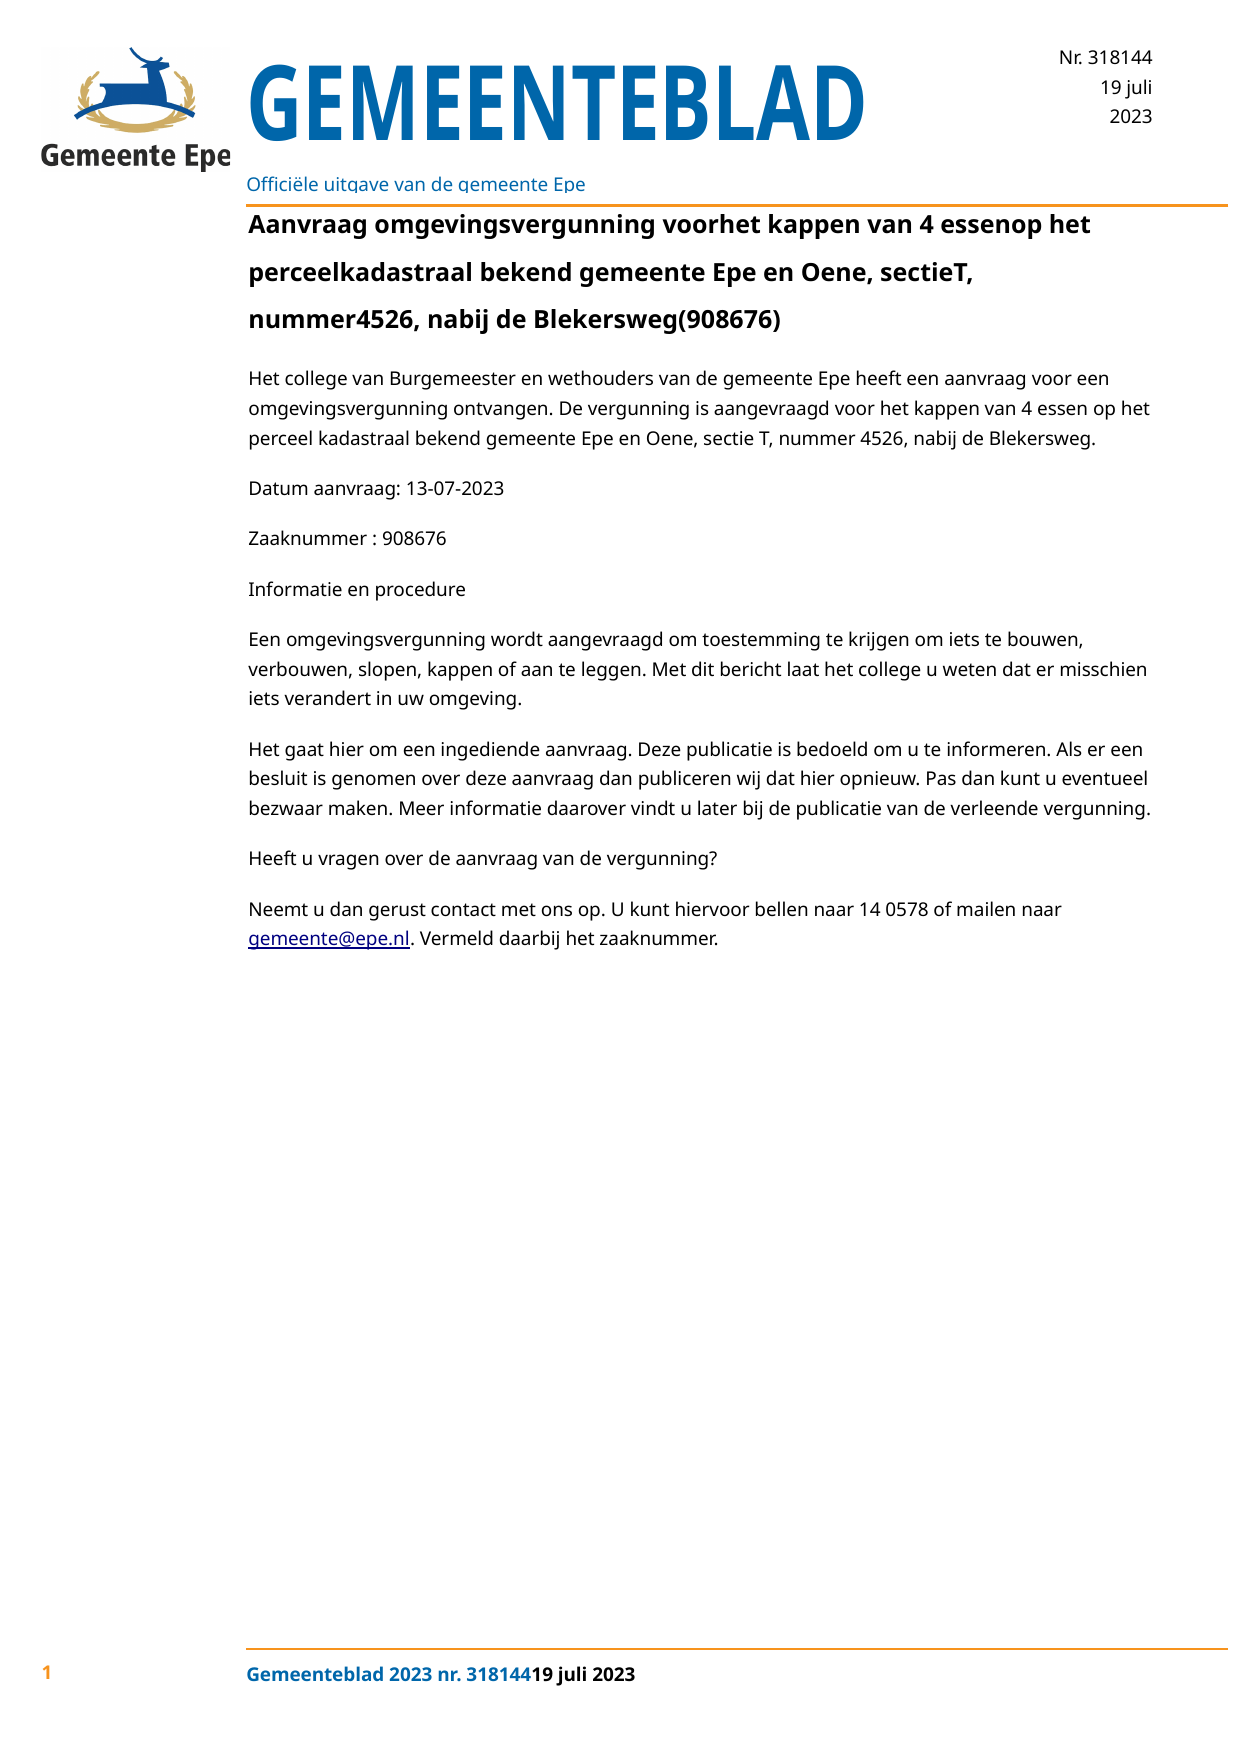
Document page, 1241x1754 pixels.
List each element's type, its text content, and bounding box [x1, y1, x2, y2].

text Informatie en procedure [248, 576, 1152, 602]
text Aanvraag omgevingsvergunning voorhet kappen van 4 essenop het perceelkadastraal bekend gemeente Epe en Oene, sectieT, nummer4526, nabij de Blekersweg(908676) [248, 207, 1152, 336]
text Heeft u vragen over de aanvraag van de vergunning? [248, 846, 1152, 871]
text Het gaat hier om een ingediende aanvraag. Deze publicatie is bedoeld om u te informeren. Als er een besluit is genomen over deze aanvraag dan publiceren wij dat hier opnieuw. Pas dan kunt u eventueel bezwaar maken. Meer informatie daarover vindt u later bij de publicatie van de verleende vergunning. [248, 736, 1152, 821]
picture [41, 47, 231, 172]
text Een omgevingsvergunning wordt aangevraagd om toestemming te krijgen om iets te bouwen, verbouwen, slopen, kappen of aan te leggen. Met dit bericht laat het college u weten dat er misschien iets verandert in uw omgeving. [248, 626, 1152, 711]
text Datum aanvraag: 13-07-2023 [248, 475, 1152, 501]
text Neemt u dan gerust contact met ons op. U kunt hiervoor bellen naar 14 0578 of mailen naar gemeente@epe.nl. Vermeld daarbij het zaaknummer. [248, 896, 1152, 951]
text Zaaknummer : 908676 [248, 526, 1152, 551]
text Het college van Burgemeester en wethouders van de gemeente Epe heeft een aanvraag voor een omgevingsvergunning ontvangen. De vergunning is aangevraagd voor het kappen van 4 essen op het perceel kadastraal bekend gemeente Epe en Oene, sectie T, nummer 4526, nabij de Blekersweg. [248, 366, 1152, 450]
